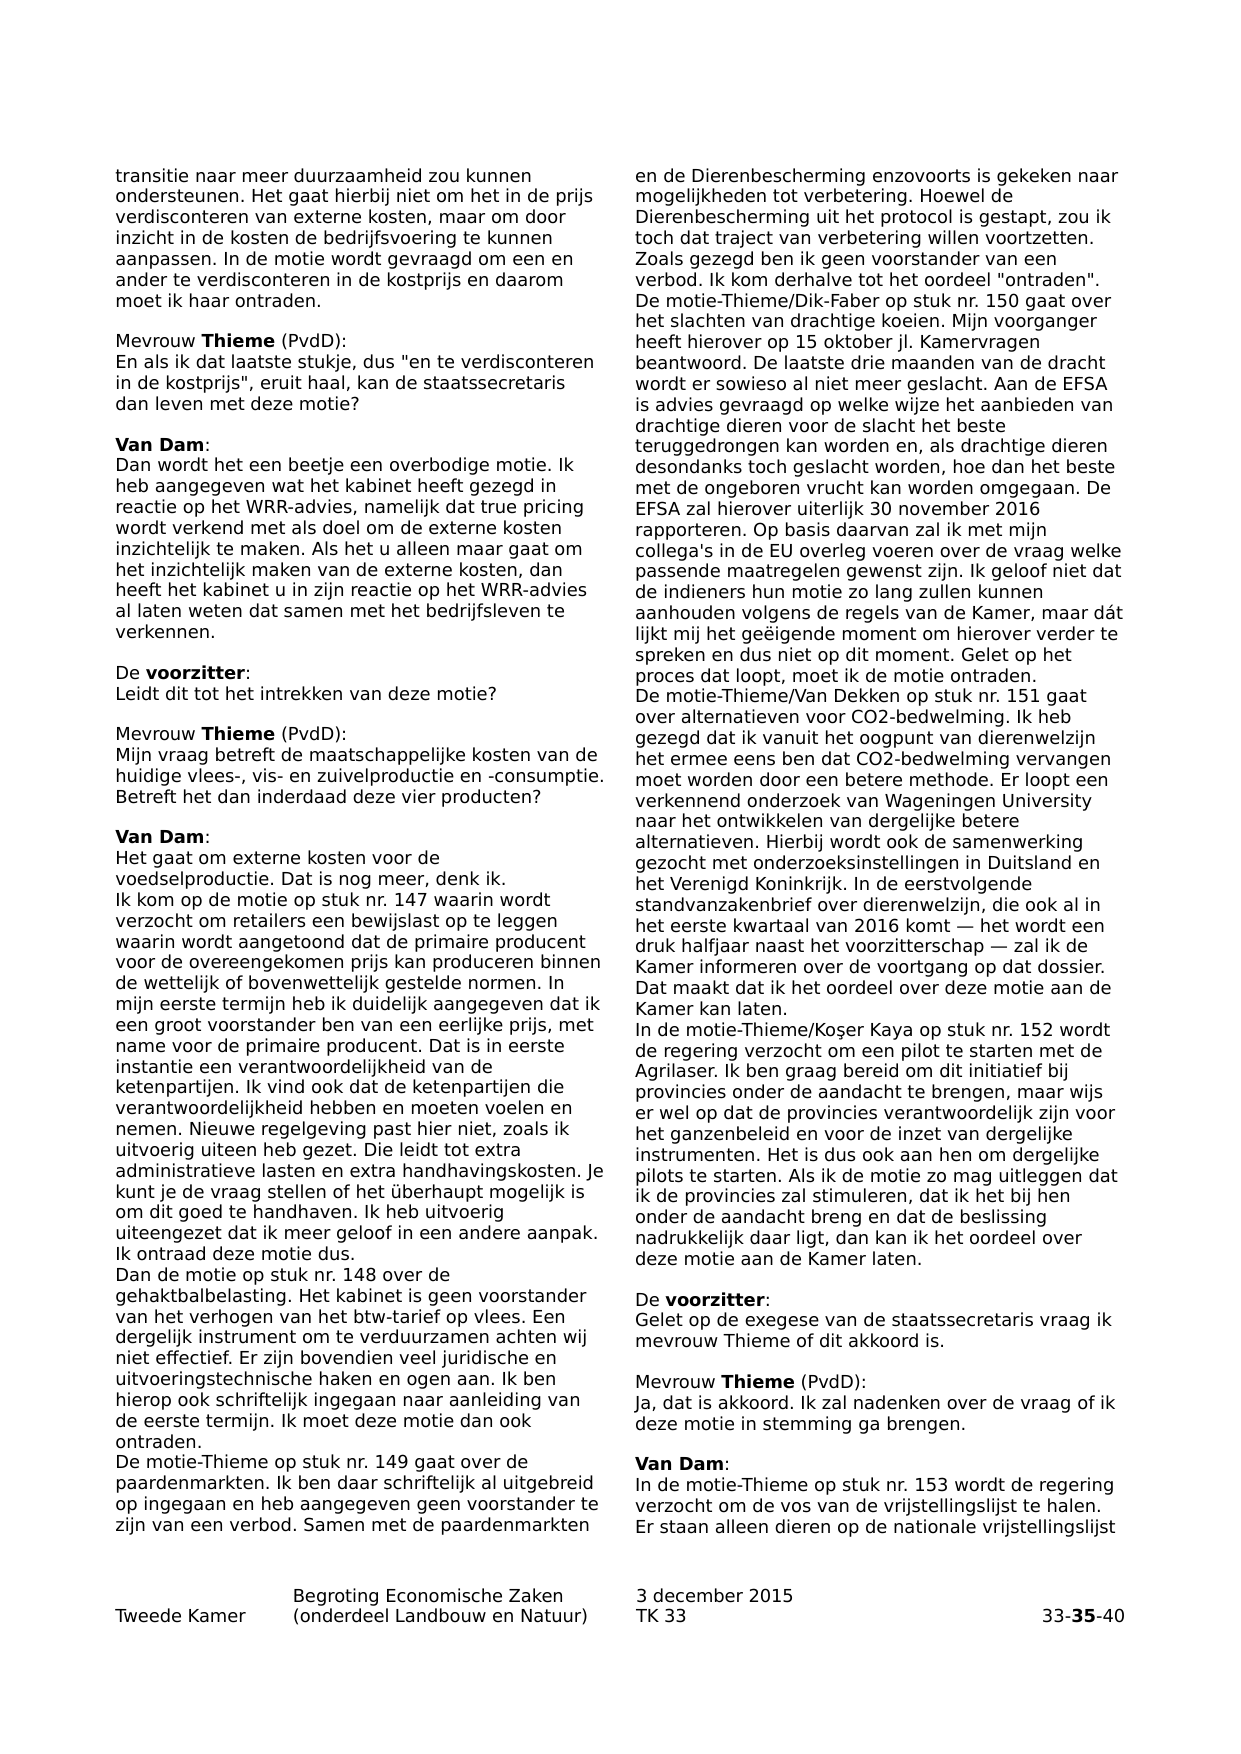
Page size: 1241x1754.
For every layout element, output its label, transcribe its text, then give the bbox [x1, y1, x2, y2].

text De voorzitter: [635, 1289, 1125, 1310]
text en de Dierenbescherming enzovoorts is gekeken naar mogelijkheden tot verbetering. Hoewel de Dierenbescherming uit het protocol is gestapt, zou ik toch dat traject van verbetering willen voortzetten. Zoals gezegd ben ik geen voorstander van een verbod. Ik kom derhalve tot het oordeel "ontraden". [635, 165, 1125, 290]
text De voorzitter: [115, 663, 605, 683]
text Ik kom op de motie op stuk nr. 147 waarin wordt verzocht om retailers een bewijslast op te leggen waarin wordt aangetoond dat de primaire producent voor de overeengekomen prijs kan produceren binnen de wettelijk of bovenwettelijk gestelde normen. In mijn eerste termijn heb ik duidelijk aangegeven dat ik een groot voorstander ben van een eerlijke prijs, met name voor de primaire producent. Dat is in eerste instantie een verantwoordelijkheid van de ketenpartijen. Ik vind ook dat de ketenpartijen die verantwoordelijkheid hebben en moeten voelen en nemen. Nieuwe regelgeving past hier niet, zoals ik uitvoerig uiteen heb gezet. Die leidt tot extra administratieve lasten en extra handhavingskosten. Je kunt je de vraag stellen of het überhaupt mogelijk is om dit goed te handhaven. Ik heb uitvoerig uiteengezet dat ik meer geloof in een andere aanpak. Ik ontraad deze motie dus. [115, 890, 605, 1265]
text In de motie-Thieme op stuk nr. 153 wordt de regering verzocht om de vos van de vrijstellingslijst te halen. Er staan alleen dieren op de nationale vrijstellingslijst [635, 1475, 1125, 1537]
text Van Dam: [115, 827, 605, 848]
text Mijn vraag betreft de maatschappelijke kosten van de huidige vlees-, vis- en zuivelproductie en -consumptie. Betreft het dan inderdaad deze vier producten? [115, 745, 605, 807]
text Mevrouw Thieme (PvdD): [635, 1372, 1125, 1393]
text In de motie-Thieme/Koşer Kaya op stuk nr. 152 wordt de regering verzocht om een pilot te starten met de Agrilaser. Ik ben graag bereid om dit initiatief bij provincies onder de aandacht te brengen, maar wijs er wel op dat de provincies verantwoordelijk zijn voor het ganzenbeleid en voor de inzet van dergelijke instrumenten. Het is dus ook aan hen om dergelijke pilots te starten. Als ik de motie zo mag uitleggen dat ik de provincies zal stimuleren, dat ik het bij hen onder de aandacht breng en dat de beslissing nadrukkelijk daar ligt, dan kan ik het oordeel over deze motie aan de Kamer laten. [635, 1019, 1125, 1269]
text Dan de motie op stuk nr. 148 over de gehaktbalbelasting. Het kabinet is geen voorstander van het verhogen van het btw-tarief op vlees. Een dergelijk instrument om te verduurzamen achten wij niet effectief. Er zijn bovendien veel juridische en uitvoeringstechnische haken en ogen aan. Ik ben hierop ook schriftelijk ingegaan naar aanleiding van de eerste termijn. Ik moet deze motie dan ook ontraden. [115, 1265, 605, 1452]
text De motie-Thieme/Dik-Faber op stuk nr. 150 gaat over het slachten van drachtige koeien. Mijn voorganger heeft hierover op 15 oktober jl. Kamervragen beantwoord. De laatste drie maanden van de dracht wordt er sowieso al niet meer geslacht. Aan de EFSA is advies gevraagd op welke wijze het aanbieden van drachtige dieren voor de slacht het beste teruggedrongen kan worden en, als drachtige dieren desondanks toch geslacht worden, hoe dan het beste met de ongeboren vrucht kan worden omgegaan. De EFSA zal hierover uiterlijk 30 november 2016 rapporteren. Op basis daarvan zal ik met mijn collega's in de EU overleg voeren over de vraag welke passende maatregelen gewenst zijn. Ik geloof niet dat de indieners hun motie zo lang zullen kunnen aanhouden volgens de regels van de Kamer, maar dát lijkt mij het geëigende moment om hierover verder te spreken en dus niet op dit moment. Gelet op het proces dat loopt, moet ik de motie ontraden. [635, 290, 1125, 686]
text Leidt dit tot het intrekken van deze motie? [115, 683, 605, 704]
text Van Dam: [635, 1454, 1125, 1475]
text De motie-Thieme/Van Dekken op stuk nr. 151 gaat over alternatieven voor CO2-bedwelming. Ik heb gezegd dat ik vanuit het oogpunt van dierenwelzijn het ermee eens ben dat CO2-bedwelming vervangen moet worden door een betere methode. Er loopt een verkennend onderzoek van Wageningen University naar het ontwikkelen van dergelijke betere alternatieven. Hierbij wordt ook de samenwerking gezocht met onderzoeksinstellingen in Duitsland en het Verenigd Koninkrijk. In de eerstvolgende standvanzakenbrief over dierenwelzijn, die ook al in het eerste kwartaal van 2016 komt — het wordt een druk halfjaar naast het voorzitterschap — zal ik de Kamer informeren over de voortgang op dat dossier. Dat maakt dat ik het oordeel over deze motie aan de Kamer kan laten. [635, 686, 1125, 1019]
text Mevrouw Thieme (PvdD): [115, 331, 605, 352]
text transitie naar meer duurzaamheid zou kunnen ondersteunen. Het gaat hierbij niet om het in de prijs verdisconteren van externe kosten, maar om door inzicht in de kosten de bedrijfsvoering te kunnen aanpassen. In de motie wordt gevraagd om een en ander te verdisconteren in de kostprijs en daarom moet ik haar ontraden. [115, 165, 605, 311]
text Mevrouw Thieme (PvdD): [115, 724, 605, 745]
text Van Dam: [115, 434, 605, 455]
text Ja, dat is akkoord. Ik zal nadenken over de vraag of ik deze motie in stemming ga brengen. [635, 1393, 1125, 1434]
text Gelet op de exegese van de staatssecretaris vraag ik mevrouw Thieme of dit akkoord is. [635, 1310, 1125, 1352]
text Dan wordt het een beetje een overbodige motie. Ik heb aangegeven wat het kabinet heeft gezegd in reactie op het WRR-advies, namelijk dat true pricing wordt verkend met als doel om de externe kosten inzichtelijk te maken. Als het u alleen maar gaat om het inzichtelijk maken van de externe kosten, dan heeft het kabinet u in zijn reactie op het WRR-advies al laten weten dat samen met het bedrijfsleven te verkennen. [115, 455, 605, 643]
text De motie-Thieme op stuk nr. 149 gaat over de paardenmarkten. Ik ben daar schriftelijk al uitgebreid op ingegaan en heb aangegeven geen voorstander te zijn van een verbod. Samen met de paardenmarkten [115, 1452, 605, 1536]
text En als ik dat laatste stukje, dus "en te verdisconteren in de kostprijs", eruit haal, kan de staatssecretaris dan leven met deze motie? [115, 352, 605, 414]
text Het gaat om externe kosten voor de voedselproductie. Dat is nog meer, denk ik. [115, 848, 605, 890]
